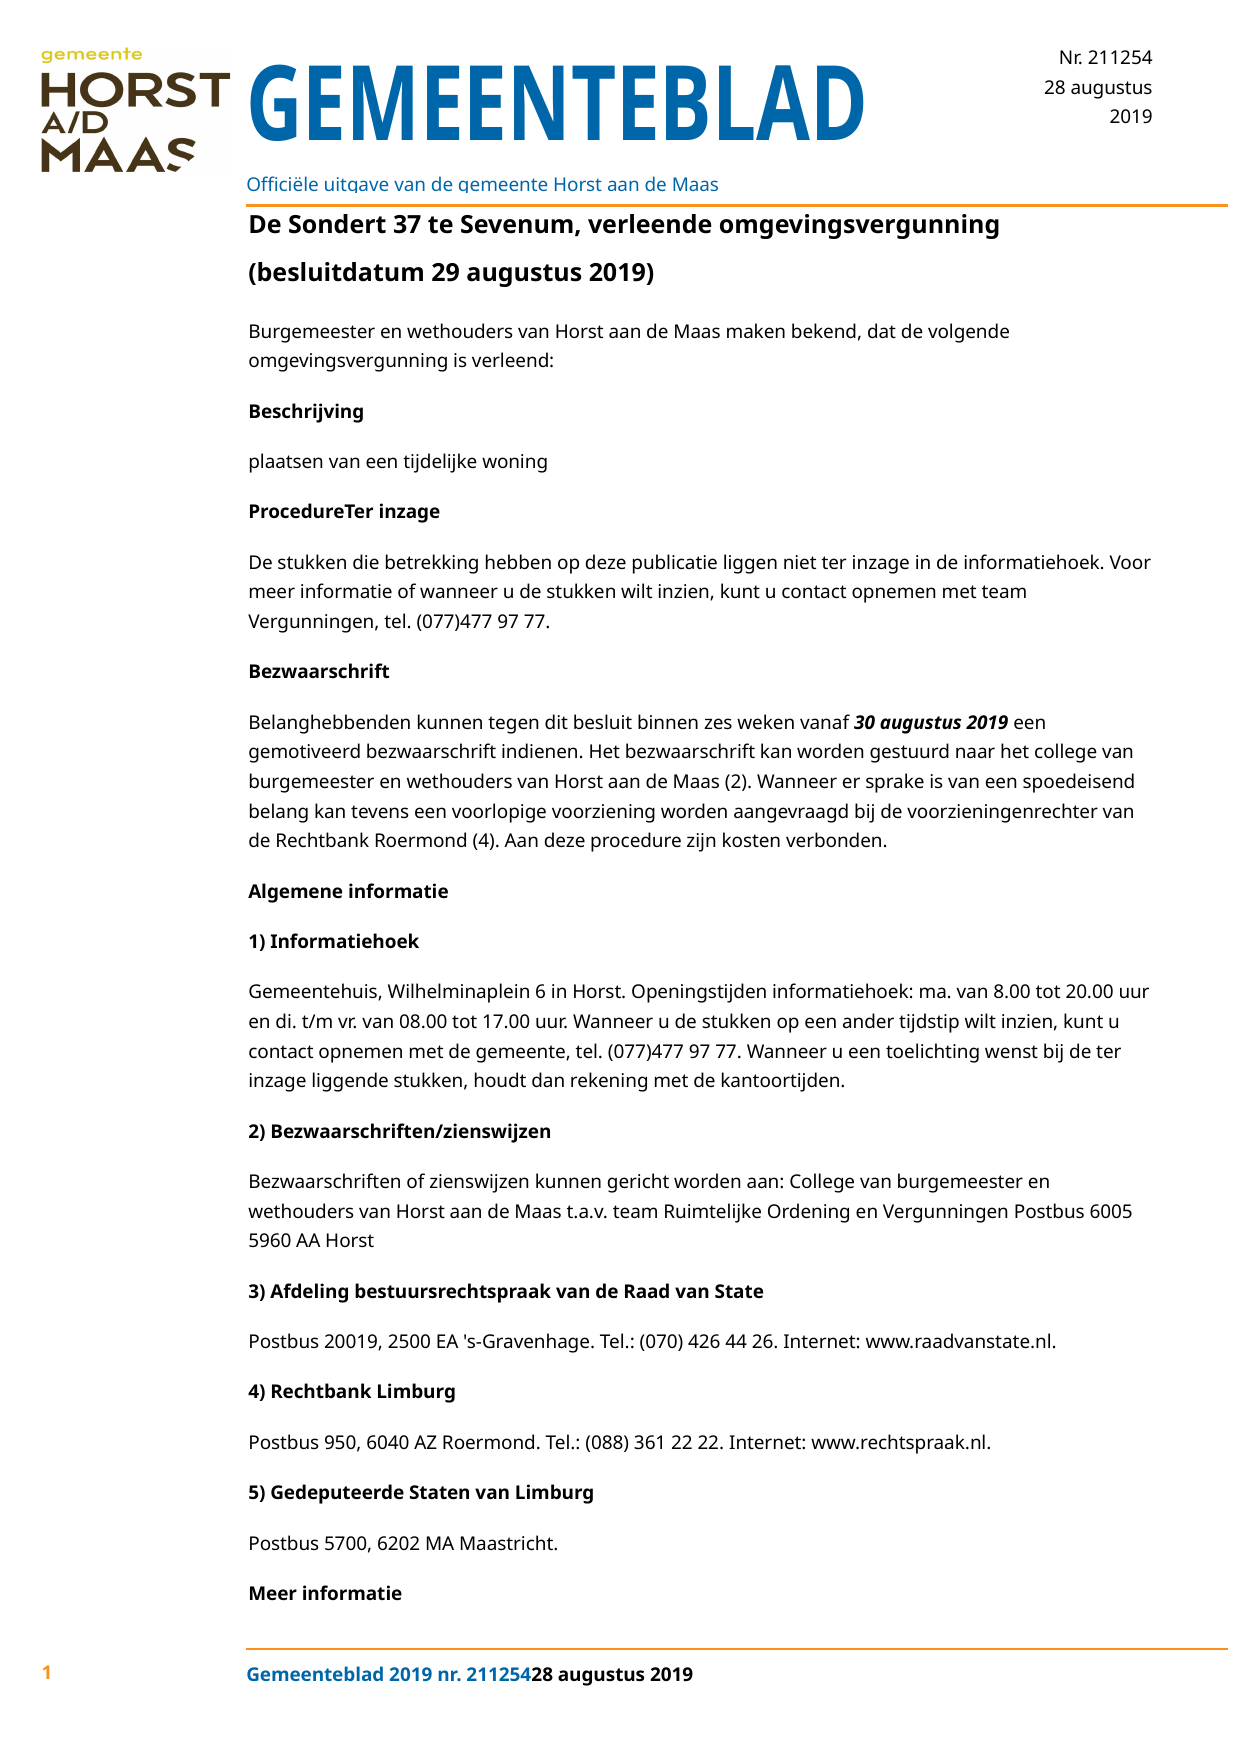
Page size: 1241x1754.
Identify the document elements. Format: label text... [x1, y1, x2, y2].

text 4) Rechtbank Limburg [248, 1379, 1152, 1404]
text Postbus 20019, 2500 EA 's-Gravenhage. Tel.: (070) 426 44 26. Internet: www.raadvanstate.nl. [248, 1328, 1152, 1354]
text 2) Bezwaarschriften/zienswijzen [248, 1118, 1152, 1144]
text 1) Informatiehoek [248, 928, 1152, 954]
text Gemeentehuis, Wilhelminaplein 6 in Horst. Openingstijden informatiehoek: ma. van 8.00 tot 20.00 uur en di. t/m vr. van 08.00 tot 17.00 uur. Wanneer u de stukken op een ander tijdstip wilt inzien, kunt u contact opnemen met de gemeente, tel. (077)477 97 77. Wanneer u een toelichting wenst bij de ter inzage liggende stukken, houdt dan rekening met de kantoortijden. [248, 979, 1152, 1093]
text 3) Afdeling bestuursrechtspraak van de Raad van State [248, 1278, 1152, 1304]
text De stukken die betrekking hebben op deze publicatie liggen niet ter inzage in de informatiehoek. Voor meer informatie of wanneer u de stukken wilt inzien, kunt u contact opnemen met team Vergunningen, tel. (077)477 97 77. [248, 549, 1152, 634]
text Beschrijving [248, 398, 1152, 424]
picture [41, 47, 231, 172]
text Postbus 5700, 6202 MA Maastricht. [248, 1530, 1152, 1556]
text ProcedureTer inzage [248, 499, 1152, 524]
text Belanghebbenden kunnen tegen dit besluit binnen zes weken vanaf 30 augustus 2019 een gemotiveerd bezwaarschrift indienen. Het bezwaarschrift kan worden gestuurd naar het college van burgemeester en wethouders van Horst aan de Maas (2). Wanneer er sprake is van een spoedeisend belang kan tevens een voorlopige voorziening worden aangevraagd bij de voorzieningenrechter van de Rechtbank Roermond (4). Aan deze procedure zijn kosten verbonden. [248, 709, 1152, 853]
text Meer informatie [248, 1580, 1152, 1606]
text 5) Gedeputeerde Staten van Limburg [248, 1479, 1152, 1505]
text Algemene informatie [248, 878, 1152, 904]
text Bezwaarschrift [248, 659, 1152, 684]
text plaatsen van een tijdelijke woning [248, 448, 1152, 474]
text Postbus 950, 6040 AZ Roermond. Tel.: (088) 361 22 22. Internet: www.rechtspraak.nl. [248, 1429, 1152, 1455]
text Bezwaarschriften of zienswijzen kunnen gericht worden aan: College van burgemeester en wethouders van Horst aan de Maas t.a.v. team Ruimtelijke Ordening en Vergunningen Postbus 6005 5960 AA Horst [248, 1168, 1152, 1253]
text Burgemeester en wethouders van Horst aan de Maas maken bekend, dat de volgende omgevingsvergunning is verleend: [248, 318, 1152, 373]
text De Sondert 37 te Sevenum, verleende omgevingsvergunning (besluitdatum 29 augustus 2019) [248, 207, 1152, 288]
